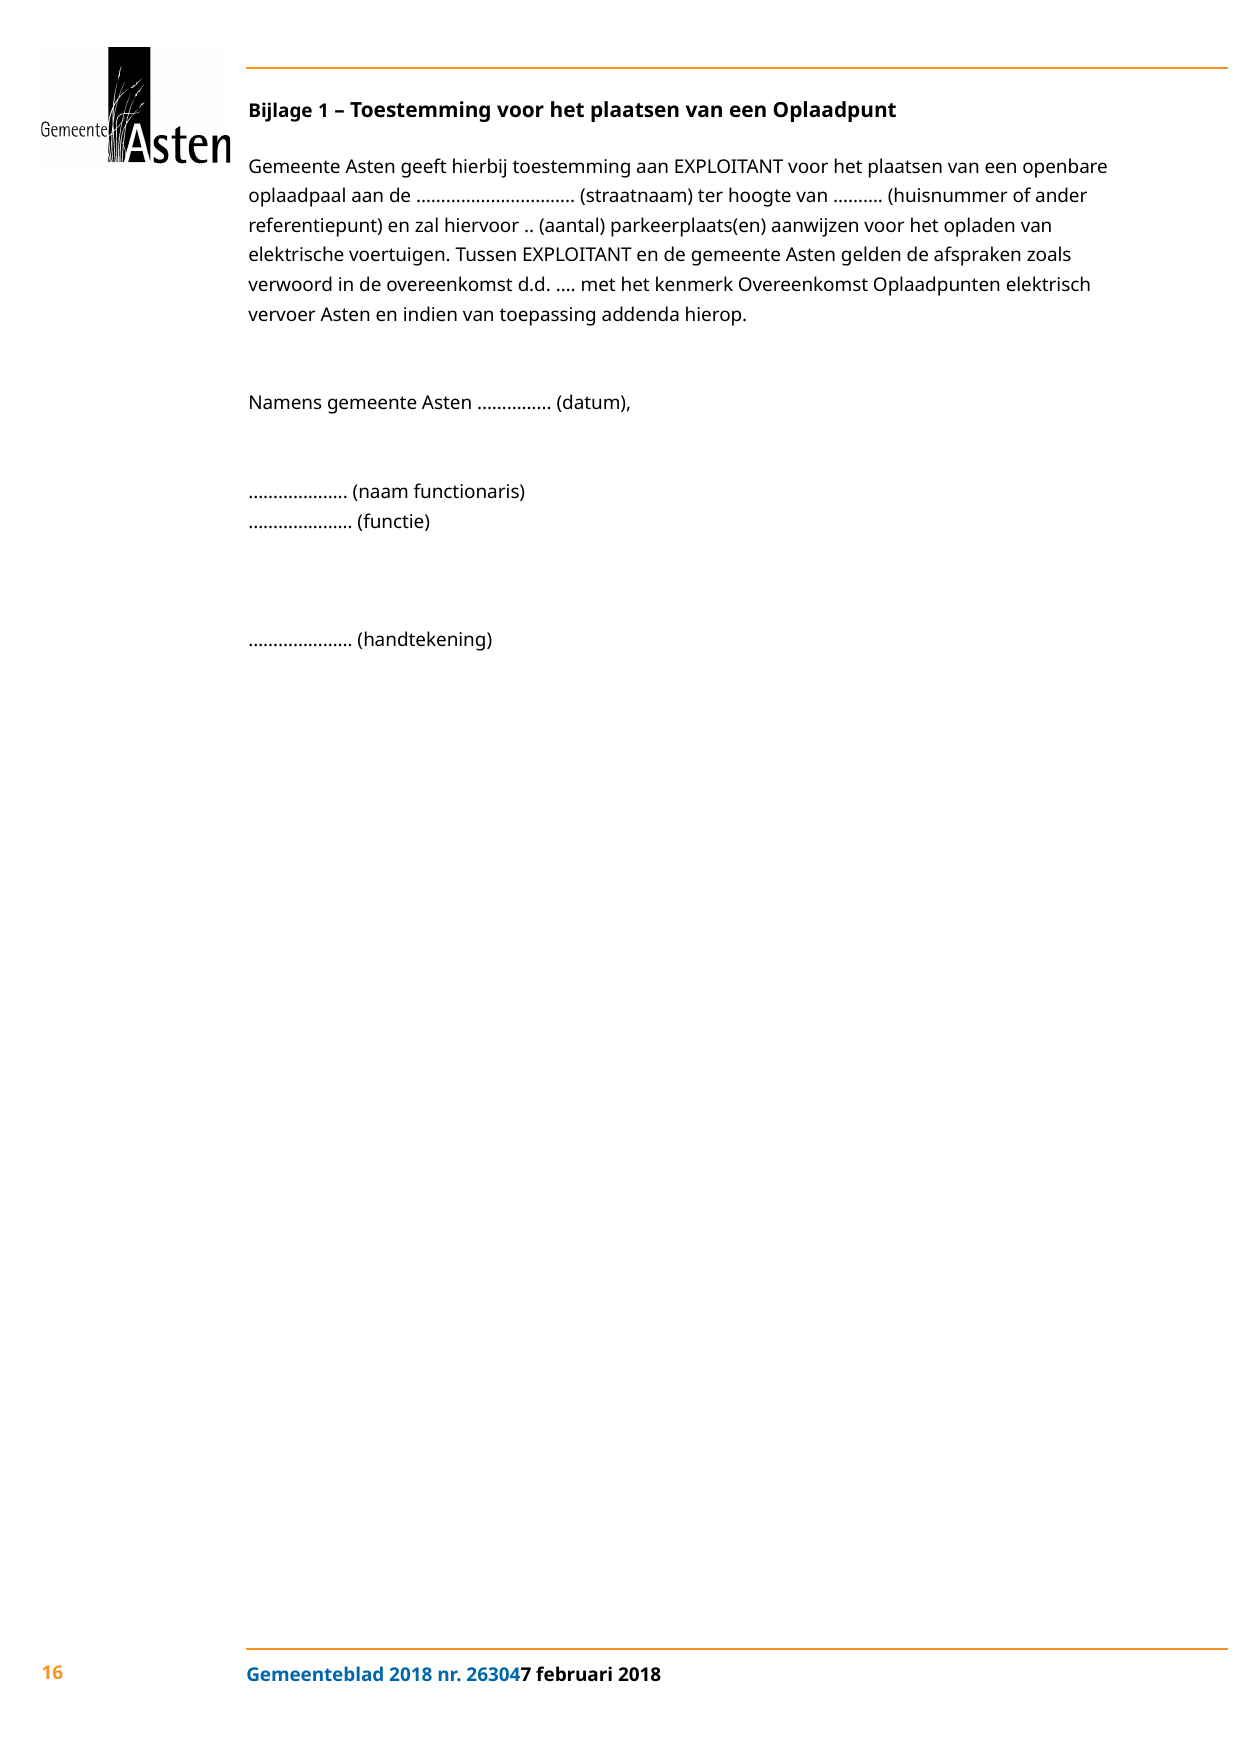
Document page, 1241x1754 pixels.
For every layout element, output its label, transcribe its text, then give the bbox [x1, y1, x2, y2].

text Gemeente Asten geeft hierbij toestemming aan EXPLOITANT voor het plaatsen van een openbare oplaadpaal aan de ………………………….. (straatnaam) ter hoogte van ………. (huisnummer of ander referentiepunt) en zal hiervoor .. (aantal) parkeerplaats(en) aanwijzen voor het opladen van elektrische voertuigen. Tussen EXPLOITANT en de gemeente Asten gelden de afspraken zoals verwoord in de overeenkomst d.d. …. met het kenmerk Overeenkomst Oplaadpunten elektrisch vervoer Asten en indien van toepassing addenda hierop. [248, 153, 1152, 327]
picture [41, 47, 231, 172]
text ………………… (functie) [248, 508, 1152, 534]
text Namens gemeente Asten …………… (datum), [248, 389, 1152, 415]
text ………………… (handtekening) [248, 626, 1152, 652]
text ……………….. (naam functionaris) [248, 478, 1152, 504]
text Bijlage 1 – Toestemming voor het plaatsen van een Oplaadpunt [248, 95, 1152, 123]
